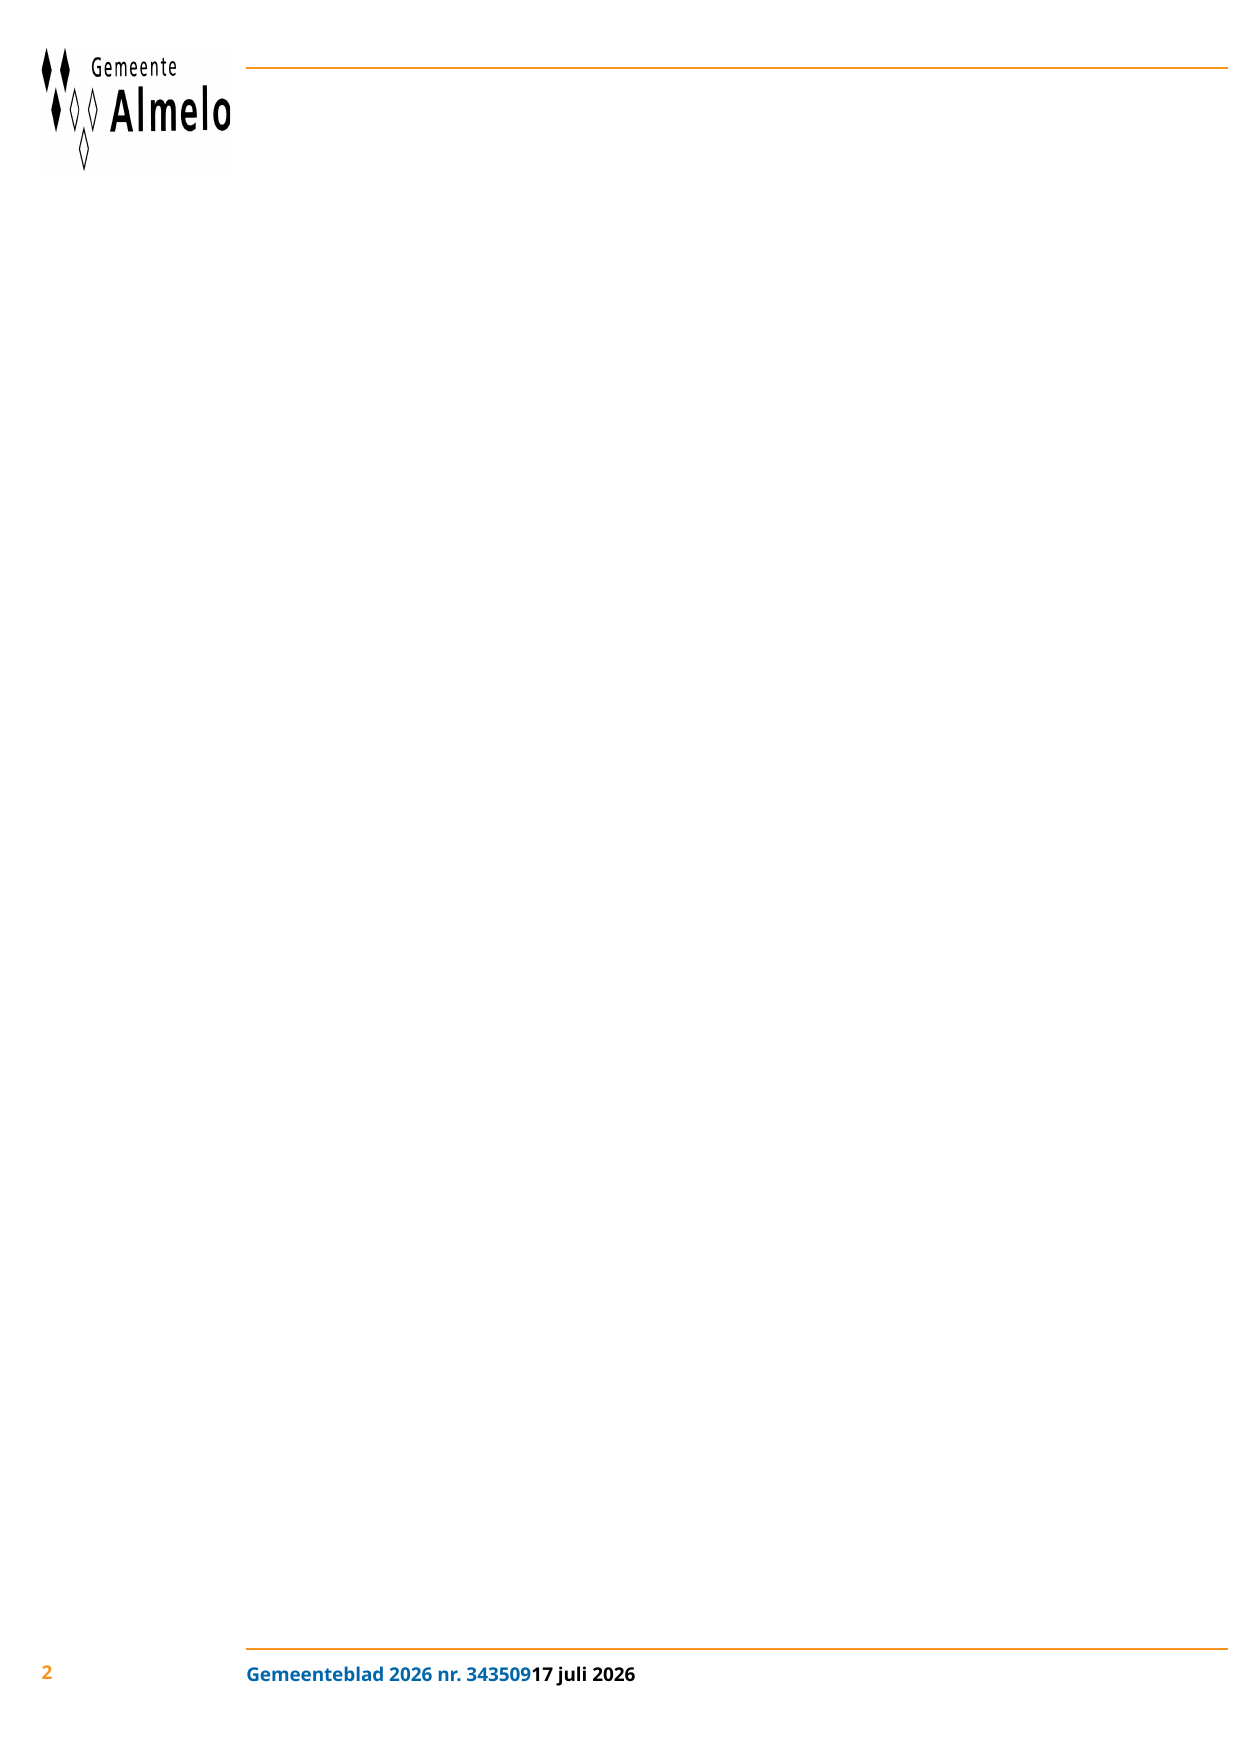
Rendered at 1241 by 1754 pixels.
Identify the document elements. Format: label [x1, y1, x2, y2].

picture [41, 47, 231, 172]
